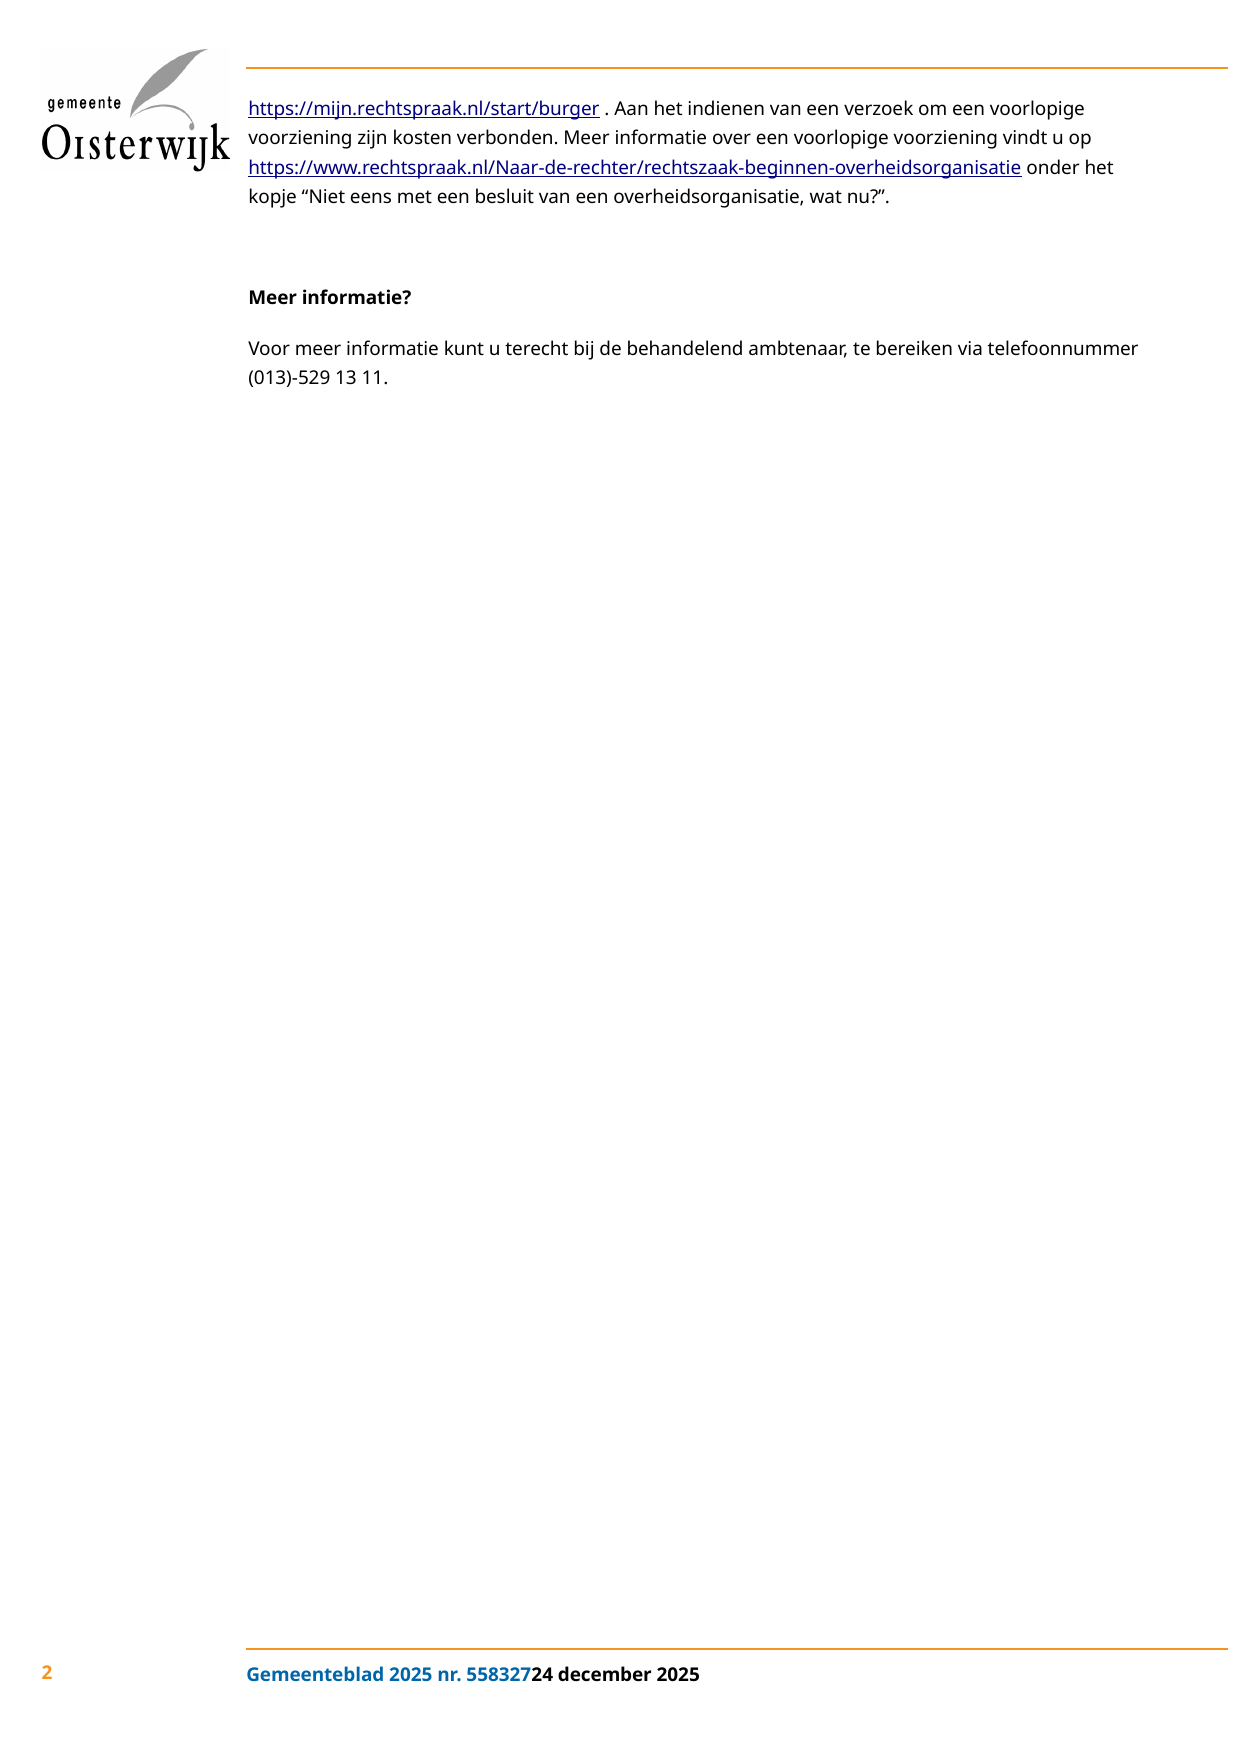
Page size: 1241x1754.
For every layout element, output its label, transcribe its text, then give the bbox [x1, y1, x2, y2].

text https://mijn.rechtspraak.nl/start/burger . Aan het indienen van een verzoek om een voorlopige voorziening zijn kosten verbonden. Meer informatie over een voorlopige voorziening vindt u op https://www.rechtspraak.nl/Naar-de-rechter/rechtszaak-beginnen-overheidsorganisatie onder het kopje “Niet eens met een besluit van een overheidsorganisatie, wat nu?”. [248, 95, 1152, 209]
text Voor meer informatie kunt u terecht bij de behandelend ambtenaar, te bereiken via telefoonnummer (013)-529 13 11. [248, 335, 1152, 390]
picture [41, 47, 231, 172]
text Meer informatie? [248, 284, 1152, 310]
